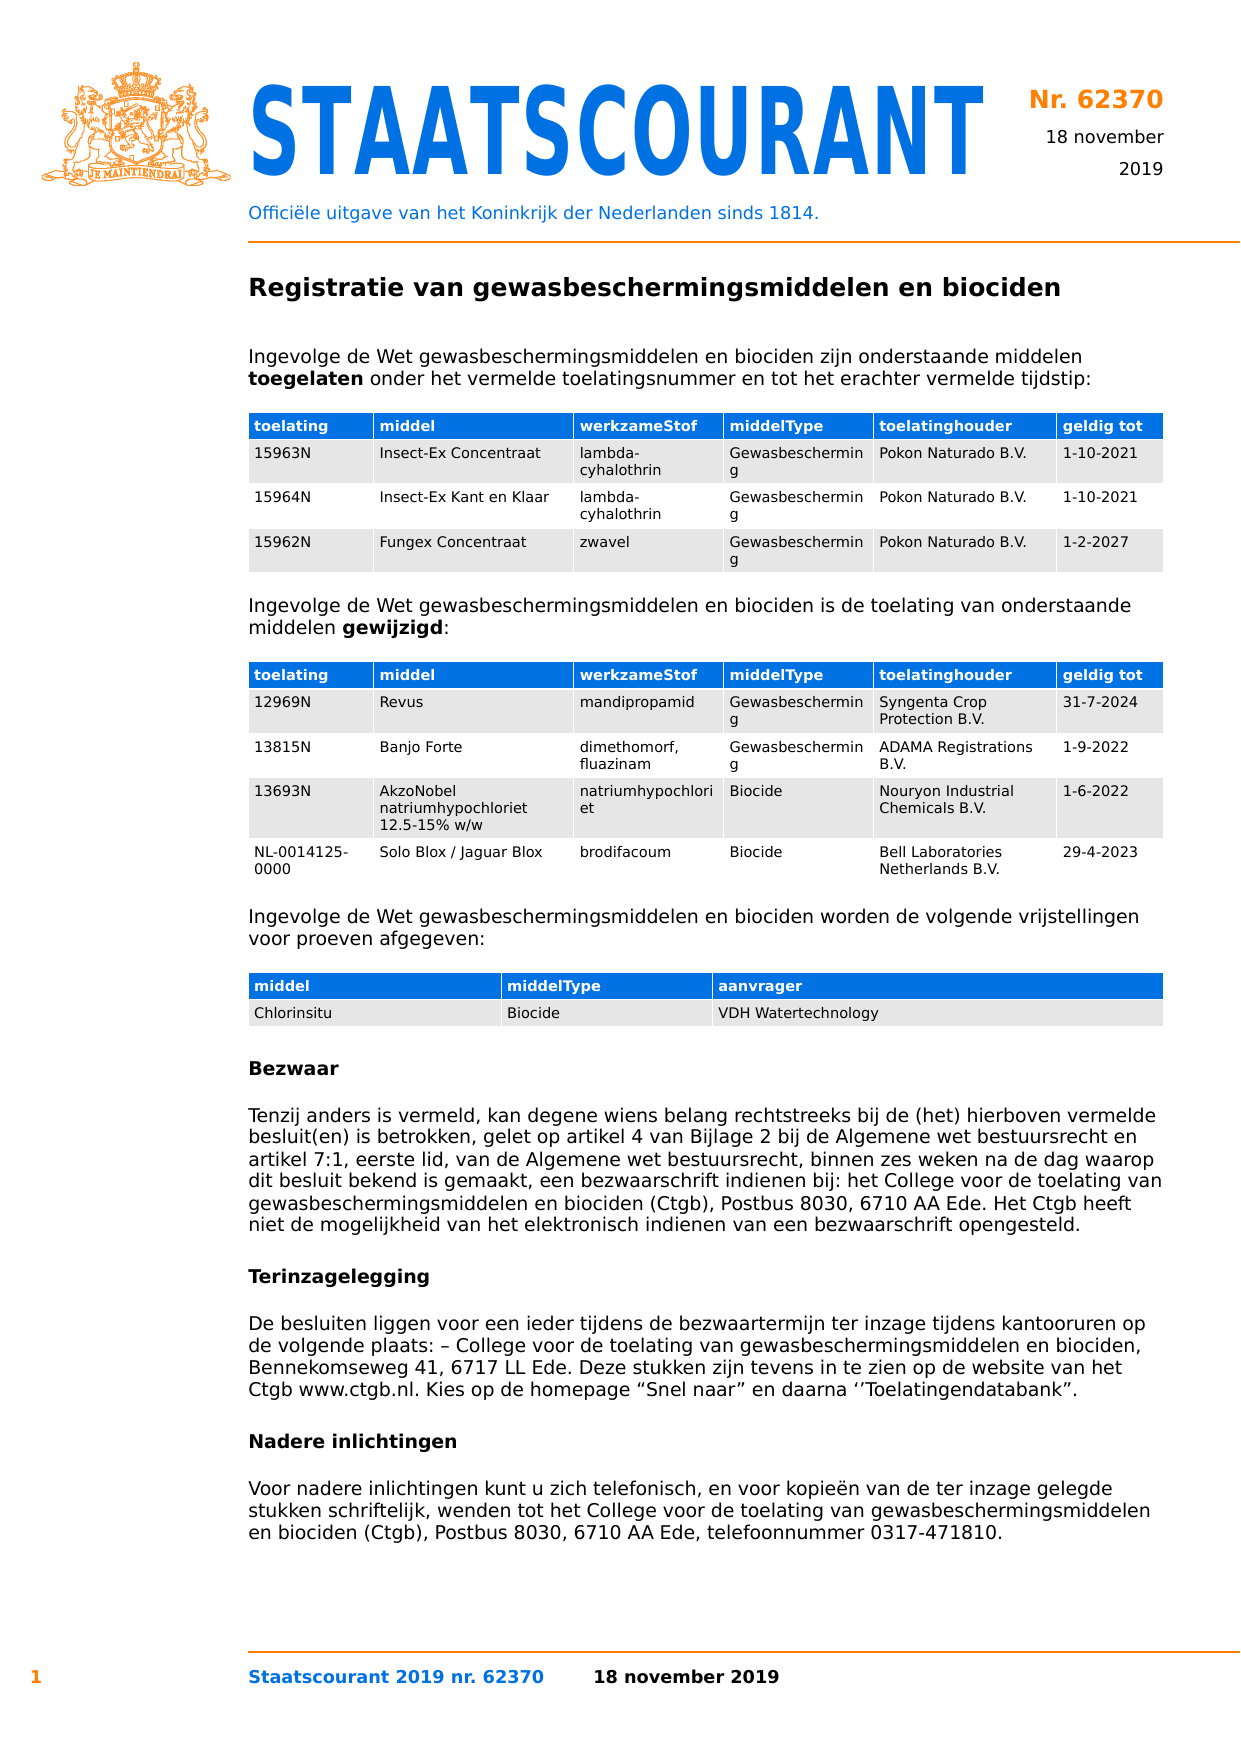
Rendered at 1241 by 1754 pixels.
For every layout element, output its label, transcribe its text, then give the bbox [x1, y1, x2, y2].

table_header toelating [249, 413, 373, 439]
table_cell 15964N [249, 485, 373, 528]
table_cell Banjo Forte [374, 734, 573, 777]
table_cell 31-7-2024 [1057, 690, 1163, 733]
table_cell AkzoNobel natriumhypochloriet 12.5-15% w/w [374, 778, 573, 838]
table_cell 1-2-2027 [1057, 529, 1163, 572]
table_cell lambda-cyhalothrin [574, 440, 723, 483]
text Ingevolge de Wet gewasbeschermingsmiddelen en biociden worden de volgende vrijstellingen voor proeven afgegeven: [248, 906, 1163, 950]
table_cell 12969N [249, 690, 373, 733]
table_header toelatinghouder [874, 662, 1056, 688]
table_header middel [249, 973, 501, 999]
table_cell lambda-cyhalothrin [574, 485, 723, 528]
table_cell 1-6-2022 [1057, 778, 1163, 838]
table_cell Insect-Ex Kant en Klaar [374, 485, 573, 528]
table_header aanvrager [713, 973, 1163, 999]
table_cell Gewasbescherming [724, 529, 873, 572]
table_cell Pokon Naturado B.V. [874, 529, 1056, 572]
table_header middel [374, 413, 573, 439]
table_header [25, 62, 248, 241]
table_header STAATSCOURANT [248, 62, 998, 203]
table_cell 15963N [249, 440, 373, 483]
text Tenzij anders is vermeld, kan degene wiens belang rechtstreeks bij de (het) hierboven vermelde besluit(en) is betrokken, gelet op artikel 4 van Bijlage 2 bij de Algemene wet bestuursrecht en artikel 7:1, eerste lid, van de Algemene wet bestuursrecht, binnen zes weken na de dag waarop dit besluit bekend is gemaakt, een bezwaarschrift indienen bij: het College voor de toelating van gewasbeschermingsmiddelen en biociden (Ctgb), Postbus 8030, 6710 AA Ede. Het Ctgb heeft niet de mogelijkheid van het elektronisch indienen van een bezwaarschrift opengesteld. [248, 1104, 1163, 1236]
table_cell Pokon Naturado B.V. [874, 485, 1056, 528]
picture [41, 62, 231, 186]
table_cell 13693N [249, 778, 373, 838]
table_cell Chlorinsitu [249, 1000, 501, 1026]
table_cell Fungex Concentraat [374, 529, 573, 572]
table_cell VDH Watertechnology [713, 1000, 1163, 1026]
table_header Nr. 62370 [998, 62, 1240, 121]
table_cell Pokon Naturado B.V. [874, 440, 1056, 483]
table_cell Bell Laboratories Netherlands B.V. [874, 840, 1056, 883]
table_cell Gewasbescherming [724, 690, 873, 733]
table_cell Insect-Ex Concentraat [374, 440, 573, 483]
subtitle Nadere inlichtingen [248, 1431, 1163, 1453]
text Ingevolge de Wet gewasbeschermingsmiddelen en biociden is de toelating van onderstaande middelen gewijzigd: [248, 595, 1163, 639]
text Voor nadere inlichtingen kunt u zich telefonisch, en voor kopieën van de ter inzage gelegde stukken schriftelijk, wenden tot het College voor de toelating van gewasbeschermingsmiddelen en biociden (Ctgb), Postbus 8030, 6710 AA Ede, telefoonnummer 0317-471810. [248, 1478, 1163, 1544]
table_cell 15962N [249, 529, 373, 572]
table_header toelatinghouder [874, 413, 1056, 439]
subtitle Terinzagelegging [248, 1266, 1163, 1288]
table_header middelType [724, 413, 873, 439]
table_header werkzameStof [574, 662, 723, 688]
table_cell Gewasbescherming [724, 440, 873, 483]
table_header middelType [724, 662, 873, 688]
text De besluiten liggen voor een ieder tijdens de bezwaartermijn ter inzage tijdens kantooruren op de volgende plaats: – College voor de toelating van gewasbeschermingsmiddelen en biociden, Bennekomseweg 41, 6717 LL Ede. Deze stukken zijn tevens in te zien op de website van het Ctgb www.ctgb.nl. Kies op de homepage “Snel naar” en daarna ‘’Toelatingendatabank”. [248, 1313, 1163, 1401]
table_header middel [374, 662, 573, 688]
table_header geldig tot [1057, 413, 1163, 439]
table_cell zwavel [574, 529, 723, 572]
table_cell 1-10-2021 [1057, 485, 1163, 528]
table_cell natriumhypochloriet [574, 778, 723, 838]
table_cell Biocide [724, 840, 873, 883]
table_cell Revus [374, 690, 573, 733]
table_header geldig tot [1057, 662, 1163, 688]
table_cell 29-4-2023 [1057, 840, 1163, 883]
table_cell dimethomorf, fluazinam [574, 734, 723, 777]
table_cell 13815N [249, 734, 373, 777]
table_cell brodifacoum [574, 840, 723, 883]
text Ingevolge de Wet gewasbeschermingsmiddelen en biociden zijn onderstaande middelen toegelaten onder het vermelde toelatingsnummer en tot het erachter vermelde tijdstip: [248, 346, 1163, 390]
table_cell 18 november [998, 121, 1240, 153]
table_cell Gewasbescherming [724, 734, 873, 777]
table_cell Solo Blox / Jaguar Blox [374, 840, 573, 883]
subtitle Registratie van gewasbeschermingsmiddelen en biociden [248, 273, 1163, 302]
subtitle Bezwaar [248, 1057, 1163, 1079]
table_cell NL-0014125-0000 [249, 840, 373, 883]
table_cell 1-9-2022 [1057, 734, 1163, 777]
table_cell Biocide [502, 1000, 712, 1026]
table_header toelating [249, 662, 373, 688]
table_cell ADAMA Registrations B.V. [874, 734, 1056, 777]
table_cell Nouryon Industrial Chemicals B.V. [874, 778, 1056, 838]
table_cell Biocide [724, 778, 873, 838]
table_cell 2019 [998, 153, 1240, 203]
table_header middelType [502, 973, 712, 999]
table_header werkzameStof [574, 413, 723, 439]
table_cell Syngenta Crop Protection B.V. [874, 690, 1056, 733]
table_cell Gewasbescherming [724, 485, 873, 528]
table_cell Officiële uitgave van het Koninkrijk der Nederlanden sinds 1814. [248, 203, 1240, 241]
table_cell 1-10-2021 [1057, 440, 1163, 483]
table_cell mandipropamid [574, 690, 723, 733]
